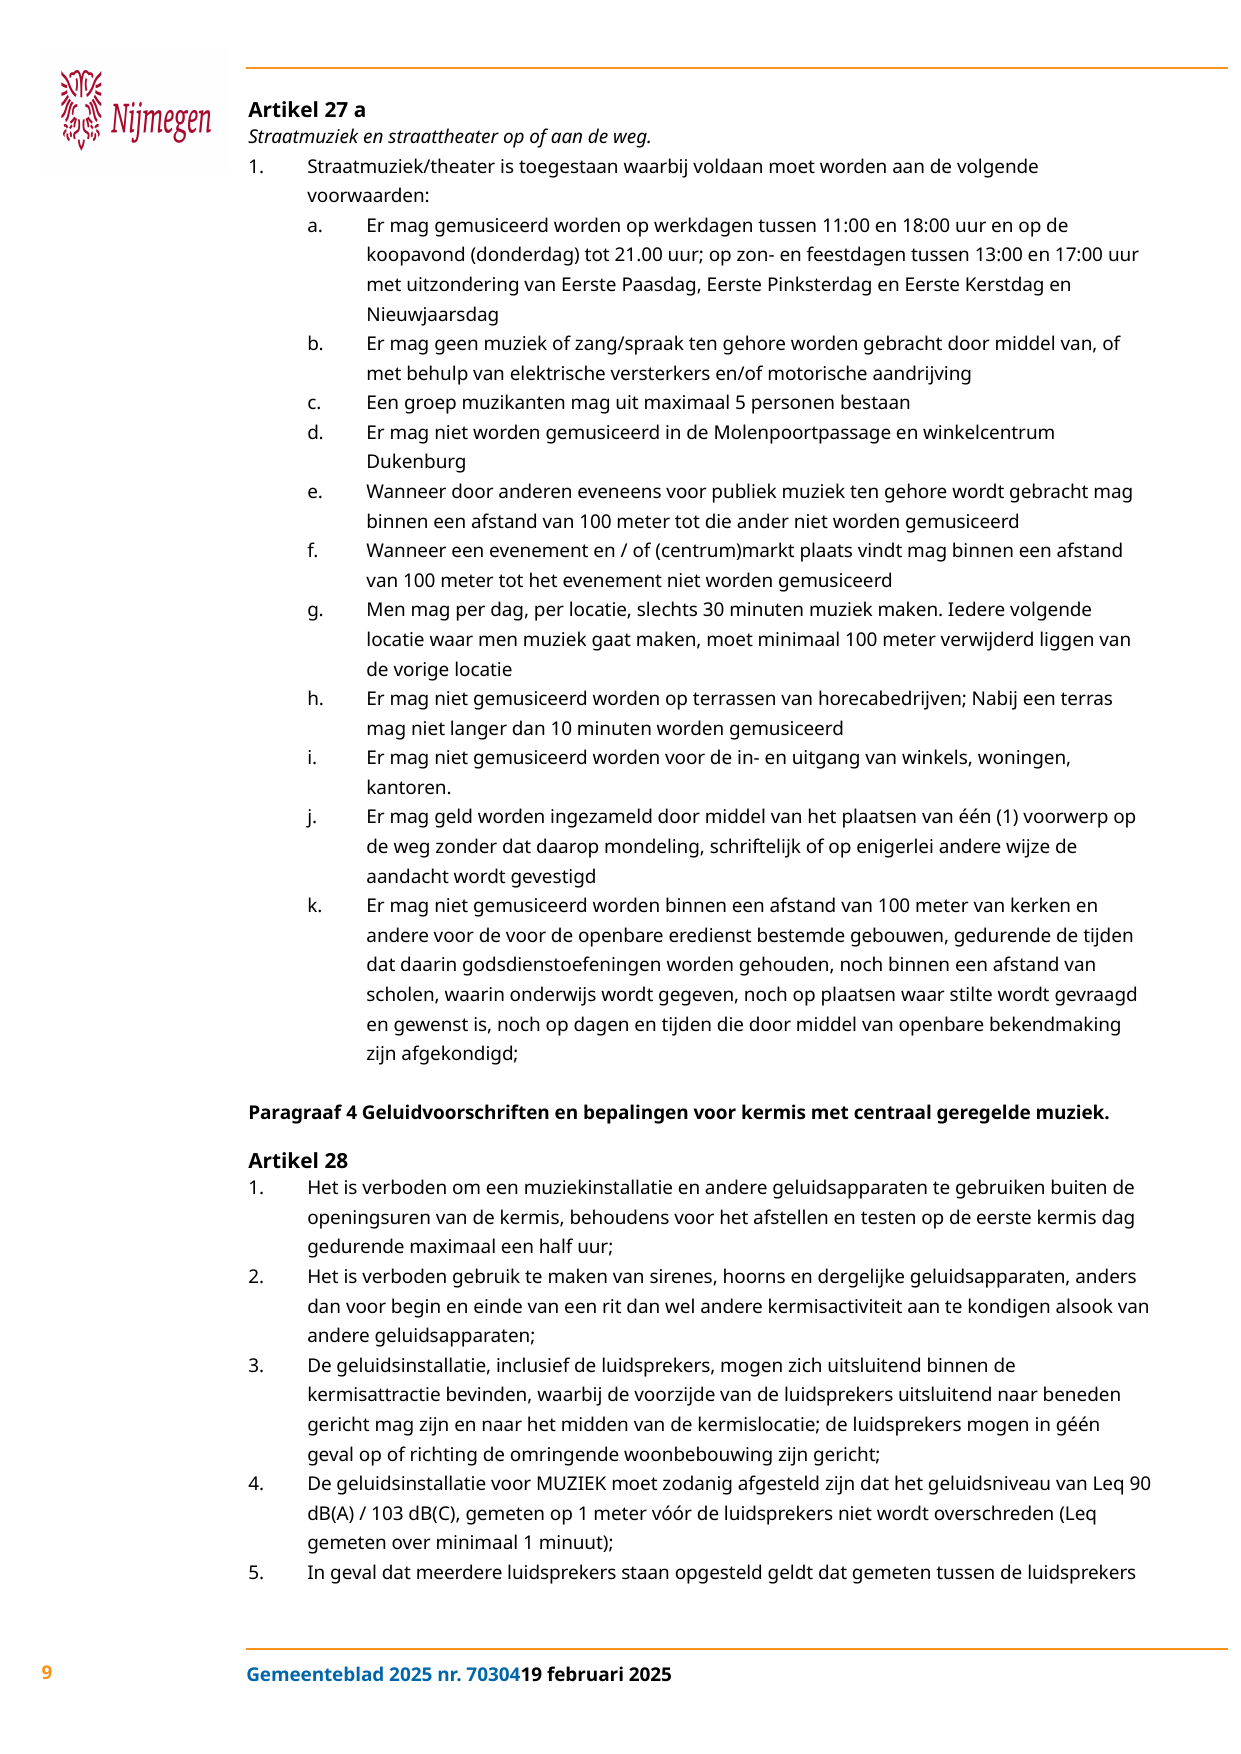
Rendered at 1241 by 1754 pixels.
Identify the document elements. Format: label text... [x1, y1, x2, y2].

list Er mag niet gemusiceerd worden voor de in- en uitgang van winkels, woningen, kantoren. [307, 744, 1152, 800]
list Er mag gemusiceerd worden op werkdagen tussen 11:00 en 18:00 uur en op de koopavond (donderdag) tot 21.00 uur; op zon- en feestdagen tussen 13:00 en 17:00 uur met uitzondering van Eerste Paasdag, Eerste Pinksterdag en Eerste Kerstdag en Nieuwjaarsdag [307, 212, 1152, 326]
list Wanneer een evenement en / of (centrum)markt plaats vindt mag binnen een afstand van 100 meter tot het evenement niet worden gemusiceerd [307, 537, 1152, 593]
list Wanneer door anderen eveneens voor publiek muziek ten gehore wordt gebracht mag binnen een afstand van 100 meter tot die ander niet worden gemusiceerd [307, 478, 1152, 533]
text Paragraaf 4 Geluidvoorschriften en bepalingen voor kermis met centraal geregelde muziek. [248, 1099, 1152, 1125]
list Een groep muzikanten mag uit maximaal 5 personen bestaan [307, 389, 1152, 415]
list Het is verboden gebruik te maken van sirenes, hoorns en dergelijke geluidsapparaten, anders dan voor begin en einde van een rit dan wel andere kermisactiviteit aan te kondigen alsook van andere geluidsapparaten; [248, 1263, 1152, 1348]
list Er mag niet gemusiceerd worden op terrassen van horecabedrijven; Nabij een terras mag niet langer dan 10 minuten worden gemusiceerd [307, 685, 1152, 741]
list Er mag niet worden gemusiceerd in de Molenpoortpassage en winkelcentrum Dukenburg [307, 419, 1152, 474]
list Er mag geld worden ingezameld door middel van het plaatsen van één (1) voorwerp op de weg zonder dat daarop mondeling, schriftelijk of op enigerlei andere wijze de aandacht wordt gevestigd [307, 804, 1152, 888]
text Artikel 28 [248, 1146, 1152, 1174]
list De geluidsinstallatie voor MUZIEK moet zodanig afgesteld zijn dat het geluidsniveau van Leq 90 dB(A) / 103 dB(C), gemeten op 1 meter vóór de luidsprekers niet wordt overschreden (Leq gemeten over minimaal 1 minuut); [248, 1470, 1152, 1555]
list In geval dat meerdere luidsprekers staan opgesteld geldt dat gemeten tussen de luidsprekers [248, 1559, 1152, 1585]
text Straatmuziek en straattheater op of aan de weg. [248, 123, 1152, 149]
list Men mag per dag, per locatie, slechts 30 minuten muziek maken. Iedere volgende locatie waar men muziek gaat maken, moet minimaal 100 meter verwijderd liggen van de vorige locatie [307, 597, 1152, 681]
list Straatmuziek/theater is toegestaan waarbij voldaan moet worden aan de volgende voorwaarden: [248, 153, 1152, 208]
list Er mag niet gemusiceerd worden binnen een afstand van 100 meter van kerken en andere voor de voor de openbare eredienst bestemde gebouwen, gedurende de tijden dat daarin godsdienstoefeningen worden gehouden, noch binnen een afstand van scholen, waarin onderwijs wordt gegeven, noch op plaatsen waar stilte wordt gevraagd en gewenst is, noch op dagen en tijden die door middel van openbare bekendmaking zijn afgekondigd; [307, 892, 1152, 1066]
list De geluidsinstallatie, inclusief de luidsprekers, mogen zich uitsluitend binnen de kermisattractie bevinden, waarbij de voorzijde van de luidsprekers uitsluitend naar beneden gericht mag zijn en naar het midden van de kermislocatie; de luidsprekers mogen in géén geval op of richting de omringende woonbebouwing zijn gericht; [248, 1352, 1152, 1466]
picture [41, 47, 231, 172]
list Het is verboden om een muziekinstallatie en andere geluidsapparaten te gebruiken buiten de openingsuren van de kermis, behoudens voor het afstellen en testen op de eerste kermis dag gedurende maximaal een half uur; [248, 1174, 1152, 1259]
list Er mag geen muziek of zang/spraak ten gehore worden gebracht door middel van, of met behulp van elektrische versterkers en/of motorische aandrijving [307, 330, 1152, 386]
text Artikel 27 a [248, 95, 1152, 123]
